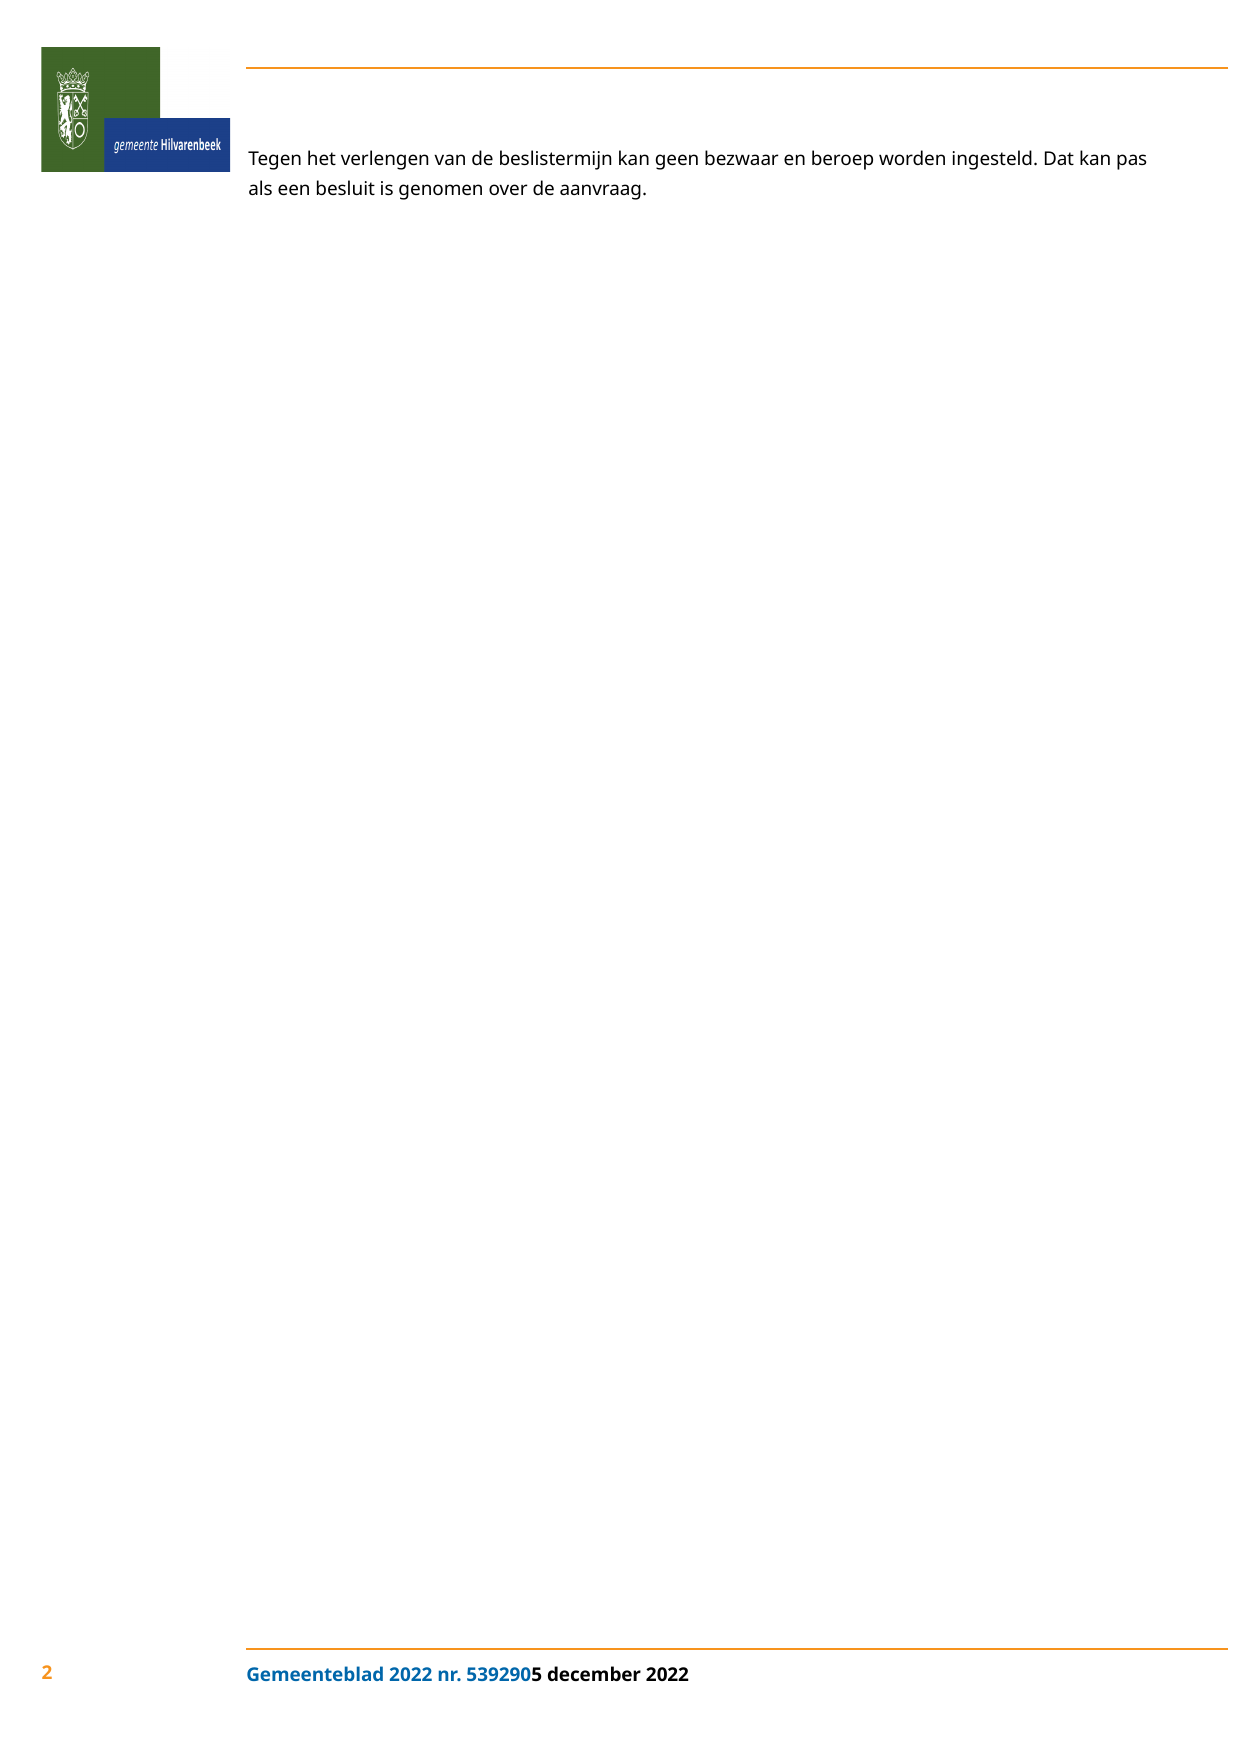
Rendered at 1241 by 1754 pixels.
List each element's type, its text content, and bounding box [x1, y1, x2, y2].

picture [41, 47, 231, 172]
text Tegen het verlengen van de beslistermijn kan geen bezwaar en beroep worden ingesteld. Dat kan pas als een besluit is genomen over de aanvraag. [248, 145, 1152, 201]
